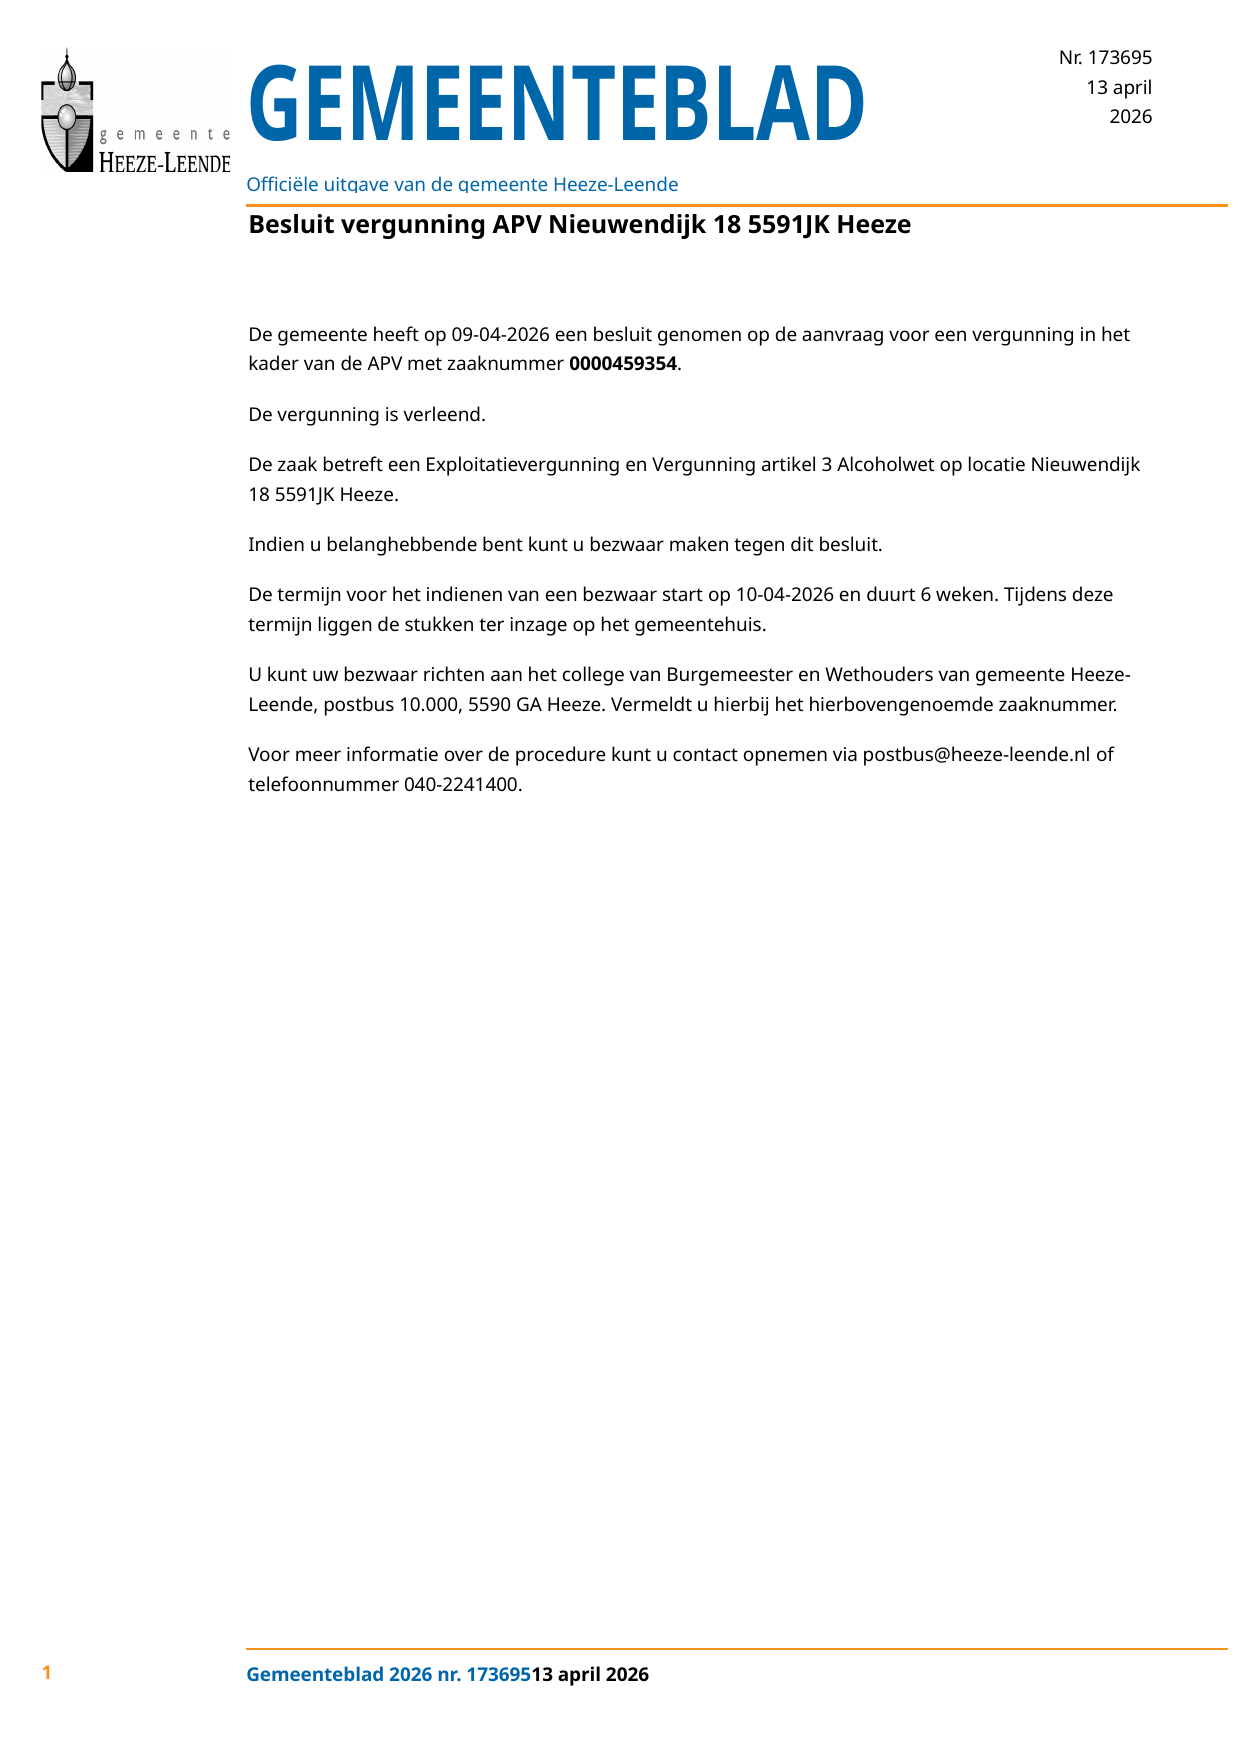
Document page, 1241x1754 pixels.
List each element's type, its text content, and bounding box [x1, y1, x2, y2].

text De zaak betreft een Exploitatievergunning en Vergunning artikel 3 Alcoholwet op locatie Nieuwendijk 18 5591JK Heeze. [248, 451, 1152, 506]
text Voor meer informatie over de procedure kunt u contact opnemen via postbus@heeze-leende.nl of telefoonnummer 040-2241400. [248, 742, 1152, 797]
text U kunt uw bezwaar richten aan het college van Burgemeester en Wethouders van gemeente Heeze-Leende, postbus 10.000, 5590 GA Heeze. Vermeldt u hierbij het hierbovengenoemde zaaknummer. [248, 662, 1152, 717]
text De gemeente heeft op 09-04-2026 een besluit genomen op de aanvraag voor een vergunning in het kader van de APV met zaaknummer 0000459354. [248, 321, 1152, 376]
text Besluit vergunning APV Nieuwendijk 18 5591JK Heeze [248, 207, 1152, 241]
picture [41, 47, 231, 172]
text De vergunning is verleend. [248, 401, 1152, 426]
text De termijn voor het indienen van een bezwaar start op 10-04-2026 en duurt 6 weken. Tijdens deze termijn liggen de stukken ter inzage op het gemeentehuis. [248, 582, 1152, 637]
text Indien u belanghebbende bent kunt u bezwaar maken tegen dit besluit. [248, 531, 1152, 557]
